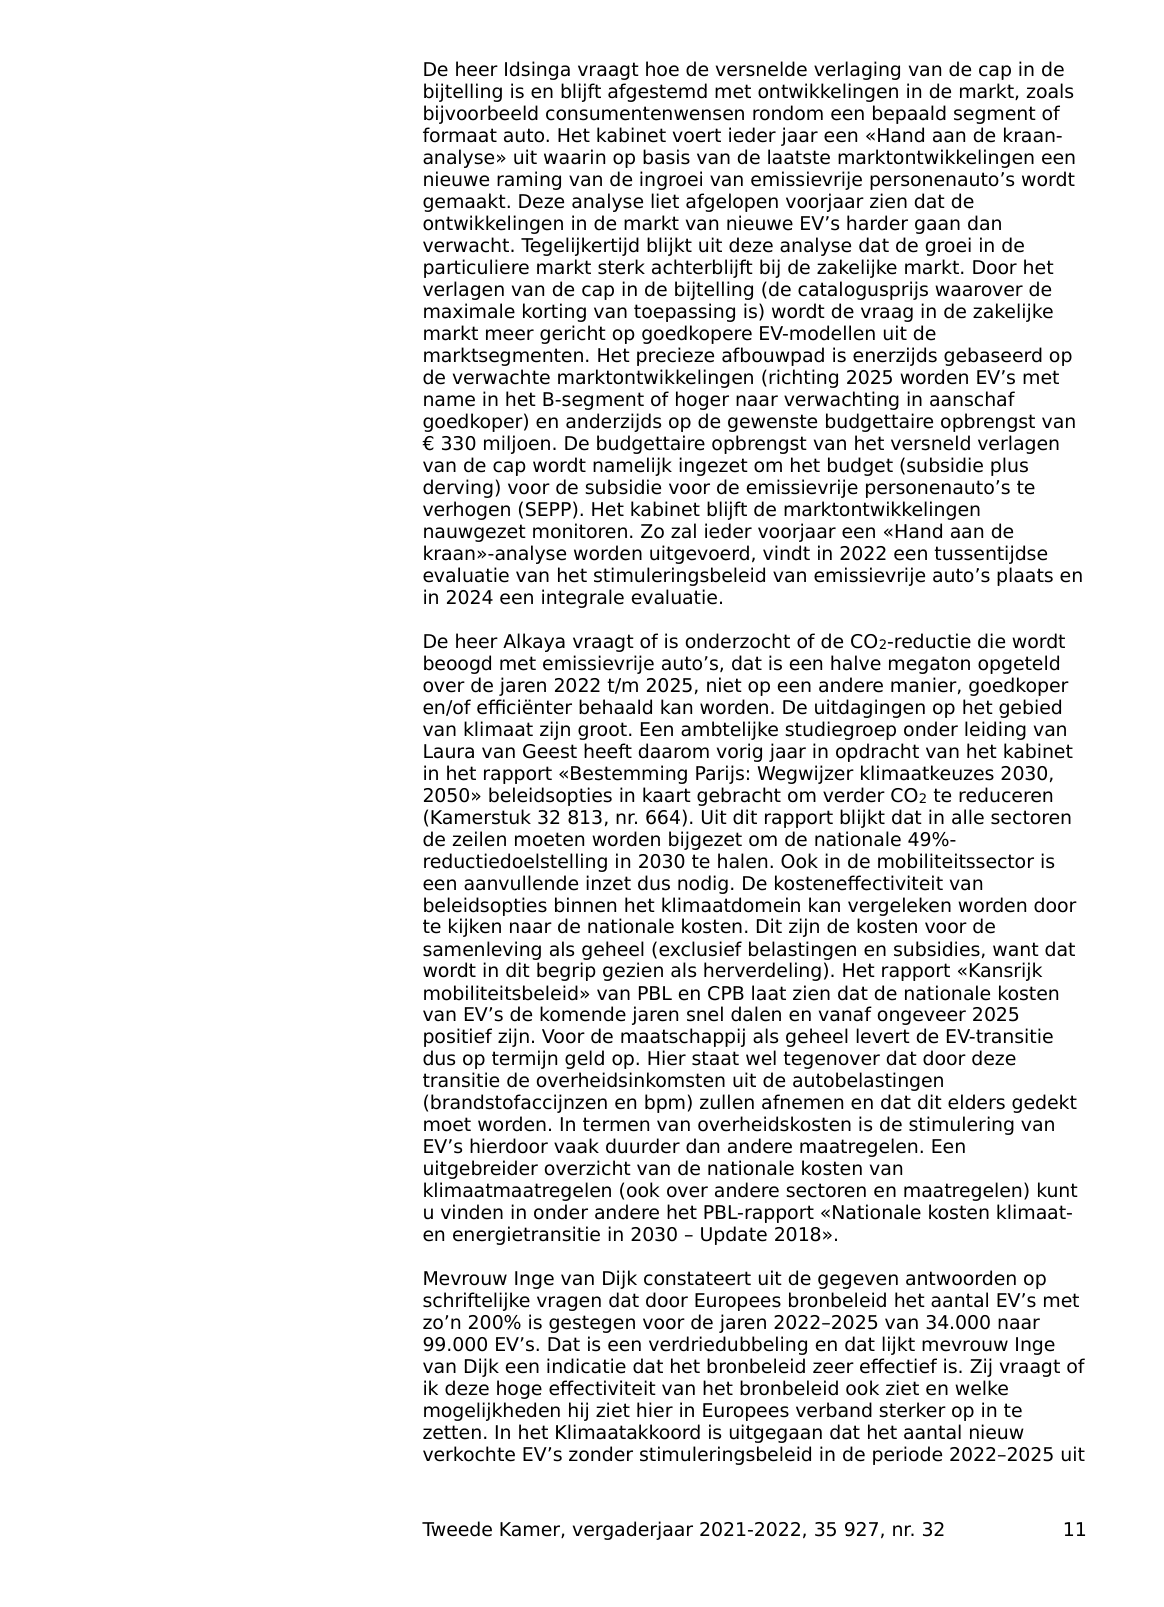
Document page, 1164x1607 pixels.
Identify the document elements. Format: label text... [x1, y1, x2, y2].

text De heer Idsinga vraagt hoe de versnelde verlaging van de cap in de bijtelling is en blijft afgestemd met ontwikkelingen in de markt, zoals bijvoorbeeld consumentenwensen rondom een bepaald segment of formaat auto. Het kabinet voert ieder jaar een «Hand aan de kraan-analyse» uit waarin op basis van de laatste marktontwikkelingen een nieuwe raming van de ingroei van emissievrije personenauto’s wordt gemaakt. Deze analyse liet afgelopen voorjaar zien dat de ontwikkelingen in de markt van nieuwe EV’s harder gaan dan verwacht. Tegelijkertijd blijkt uit deze analyse dat de groei in de particuliere markt sterk achterblijft bij de zakelijke markt. Door het verlagen van de cap in de bijtelling (de catalogusprijs waarover de maximale korting van toepassing is) wordt de vraag in de zakelijke markt meer gericht op goedkopere EV-modellen uit de marktsegmenten. Het precieze afbouwpad is enerzijds gebaseerd op de verwachte marktontwikkelingen (richting 2025 worden EV’s met name in het B-segment of hoger naar verwachting in aanschaf goedkoper) en anderzijds op de gewenste budgettaire opbrengst van € 330 miljoen. De budgettaire opbrengst van het versneld verlagen van de cap wordt namelijk ingezet om het budget (subsidie plus derving) voor de subsidie voor de emissievrije personenauto’s te verhogen (SEPP). Het kabinet blijft de marktontwikkelingen nauwgezet monitoren. Zo zal ieder voorjaar een «Hand aan de kraan»-analyse worden uitgevoerd, vindt in 2022 een tussentijdse evaluatie van het stimuleringsbeleid van emissievrije auto’s plaats en in 2024 een integrale evaluatie. [422, 59, 1087, 608]
text De heer Alkaya vraagt of is onderzocht of de CO2-reductie die wordt beoogd met emissievrije auto’s, dat is een halve megaton opgeteld over de jaren 2022 t/m 2025, niet op een andere manier, goedkoper en/of efficiënter behaald kan worden. De uitdagingen op het gebied van klimaat zijn groot. Een ambtelijke studiegroep onder leiding van Laura van Geest heeft daarom vorig jaar in opdracht van het kabinet in het rapport «Bestemming Parijs: Wegwijzer klimaatkeuzes 2030, 2050» beleidsopties in kaart gebracht om verder CO2 te reduceren (Kamerstuk 32 813, nr. 664). Uit dit rapport blijkt dat in alle sectoren de zeilen moeten worden bijgezet om de nationale 49%-reductiedoelstelling in 2030 te halen. Ook in de mobiliteitssector is een aanvullende inzet dus nodig. De kosteneffectiviteit van beleidsopties binnen het klimaatdomein kan vergeleken worden door te kijken naar de nationale kosten. Dit zijn de kosten voor de samenleving als geheel (exclusief belastingen en subsidies, want dat wordt in dit begrip gezien als herverdeling). Het rapport «Kansrijk mobiliteitsbeleid» van PBL en CPB laat zien dat de nationale kosten van EV’s de komende jaren snel dalen en vanaf ongeveer 2025 positief zijn. Voor de maatschappij als geheel levert de EV-transitie dus op termijn geld op. Hier staat wel tegenover dat door deze transitie de overheidsinkomsten uit de autobelastingen (brandstofaccijnzen en bpm) zullen afnemen en dat dit elders gedekt moet worden. In termen van overheidskosten is de stimulering van EV’s hierdoor vaak duurder dan andere maatregelen. Een uitgebreider overzicht van de nationale kosten van klimaatmaatregelen (ook over andere sectoren en maatregelen) kunt u vinden in onder andere het PBL-rapport «Nationale kosten klimaat- en energietransitie in 2030 – Update 2018». [422, 631, 1087, 1246]
text Mevrouw Inge van Dijk constateert uit de gegeven antwoorden op schriftelijke vragen dat door Europees bronbeleid het aantal EV’s met zo’n 200% is gestegen voor de jaren 2022–2025 van 34.000 naar 99.000 EV’s. Dat is een verdriedubbeling en dat lijkt mevrouw Inge van Dijk een indicatie dat het bronbeleid zeer effectief is. Zij vraagt of ik deze hoge effectiviteit van het bronbeleid ook ziet en welke mogelijkheden hij ziet hier in Europees verband sterker op in te zetten. In het Klimaatakkoord is uitgegaan dat het aantal nieuw verkochte EV’s zonder stimuleringsbeleid in de periode 2022–2025 uit [422, 1268, 1087, 1466]
